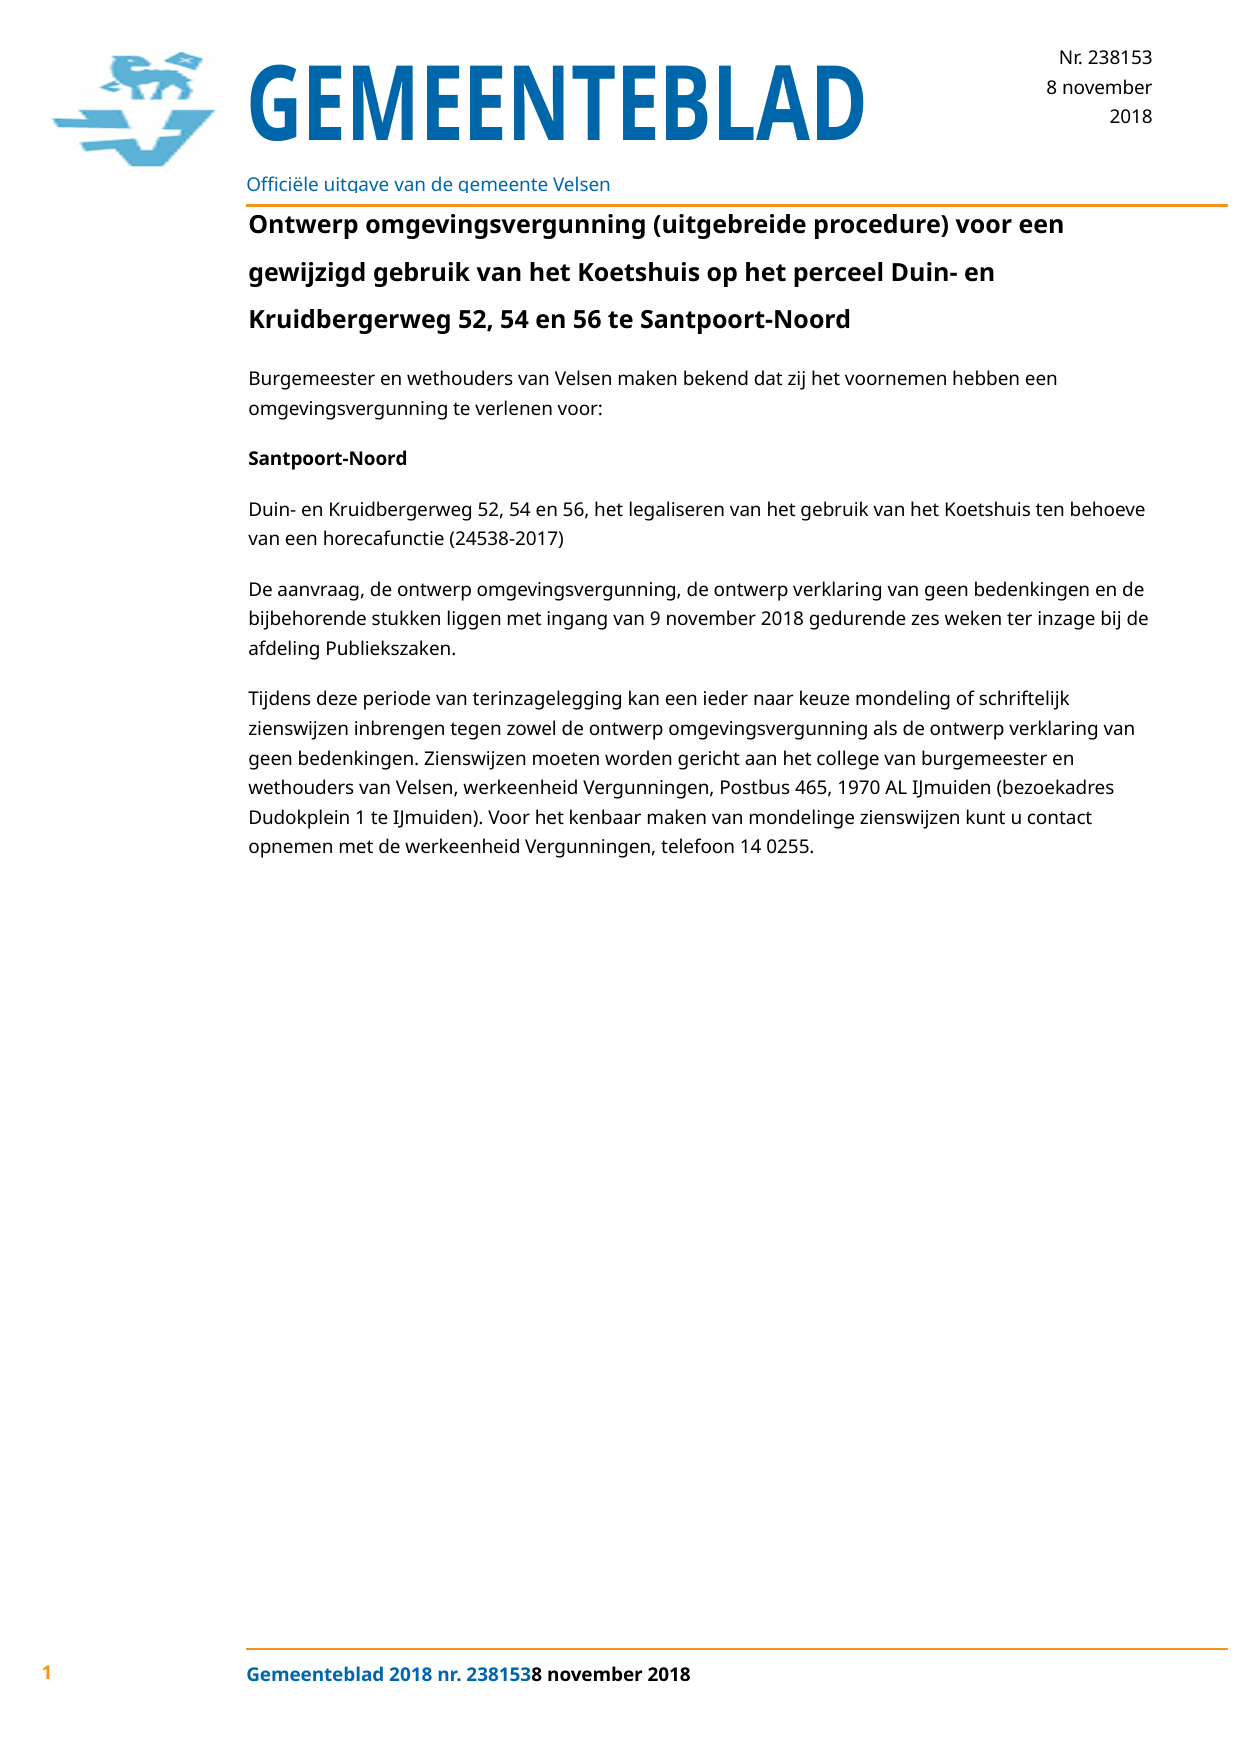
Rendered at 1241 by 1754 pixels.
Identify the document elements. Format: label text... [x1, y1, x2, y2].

text Duin- en Kruidbergerweg 52, 54 en 56, het legaliseren van het gebruik van het Koetshuis ten behoeve van een horecafunctie (24538-2017) [248, 496, 1152, 551]
text Santpoort-Noord [248, 446, 1152, 471]
text Burgemeester en wethouders van Velsen maken bekend dat zij het voornemen hebben een omgevingsvergunning te verlenen voor: [248, 366, 1152, 421]
text De aanvraag, de ontwerp omgevingsvergunning, de ontwerp verklaring van geen bedenkingen en de bijbehorende stukken liggen met ingang van 9 november 2018 gedurende zes weken ter inzage bij de afdeling Publiekszaken. [248, 576, 1152, 661]
text Tijdens deze periode van terinzagelegging kan een ieder naar keuze mondeling of schriftelijk zienswijzen inbrengen tegen zowel de ontwerp omgevingsvergunning als de ontwerp verklaring van geen bedenkingen. Zienswijzen moeten worden gericht aan het college van burgemeester en wethouders van Velsen, werkeenheid Vergunningen, Postbus 465, 1970 AL IJmuiden (bezoekadres Dudokplein 1 te IJmuiden). Voor het kenbaar maken van mondelinge zienswijzen kunt u contact opnemen met de werkeenheid Vergunningen, telefoon 14 0255. [248, 686, 1152, 859]
picture [41, 47, 231, 172]
text Ontwerp omgevingsvergunning (uitgebreide procedure) voor een gewijzigd gebruik van het Koetshuis op het perceel Duin- en Kruidbergerweg 52, 54 en 56 te Santpoort-Noord [248, 207, 1152, 336]
